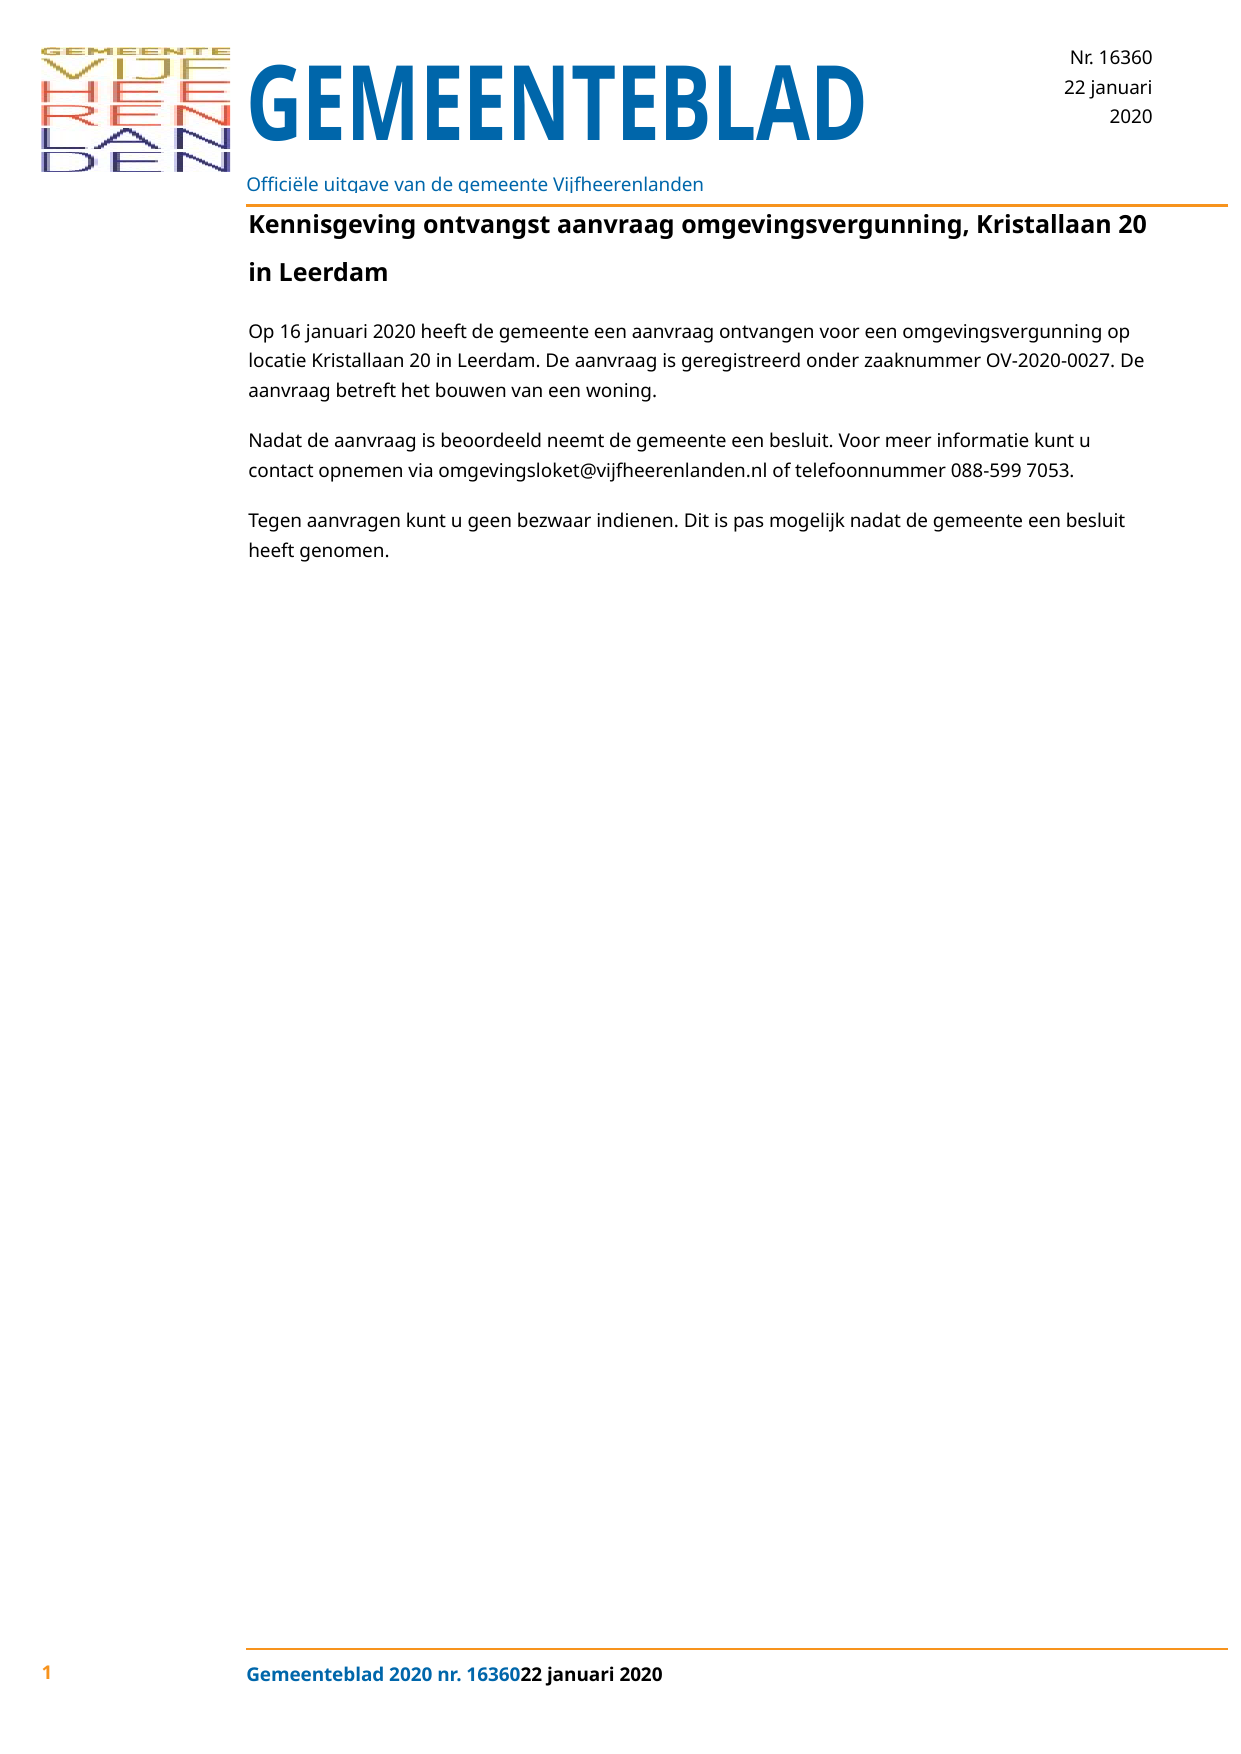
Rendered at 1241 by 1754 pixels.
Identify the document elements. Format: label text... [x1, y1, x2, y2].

text Tegen aanvragen kunt u geen bezwaar indienen. Dit is pas mogelijk nadat de gemeente een besluit heeft genomen. [248, 507, 1152, 563]
text Op 16 januari 2020 heeft de gemeente een aanvraag ontvangen voor een omgevingsvergunning op locatie Kristallaan 20 in Leerdam. De aanvraag is geregistreerd onder zaaknummer OV-2020-0027. De aanvraag betreft het bouwen van een woning. [248, 318, 1152, 403]
text Kennisgeving ontvangst aanvraag omgevingsvergunning, Kristallaan 20 in Leerdam [248, 207, 1152, 288]
picture [41, 47, 231, 172]
text Nadat de aanvraag is beoordeeld neemt de gemeente een besluit. Voor meer informatie kunt u contact opnemen via omgevingsloket@vijfheerenlanden.nl of telefoonnummer 088-599 7053. [248, 427, 1152, 483]
